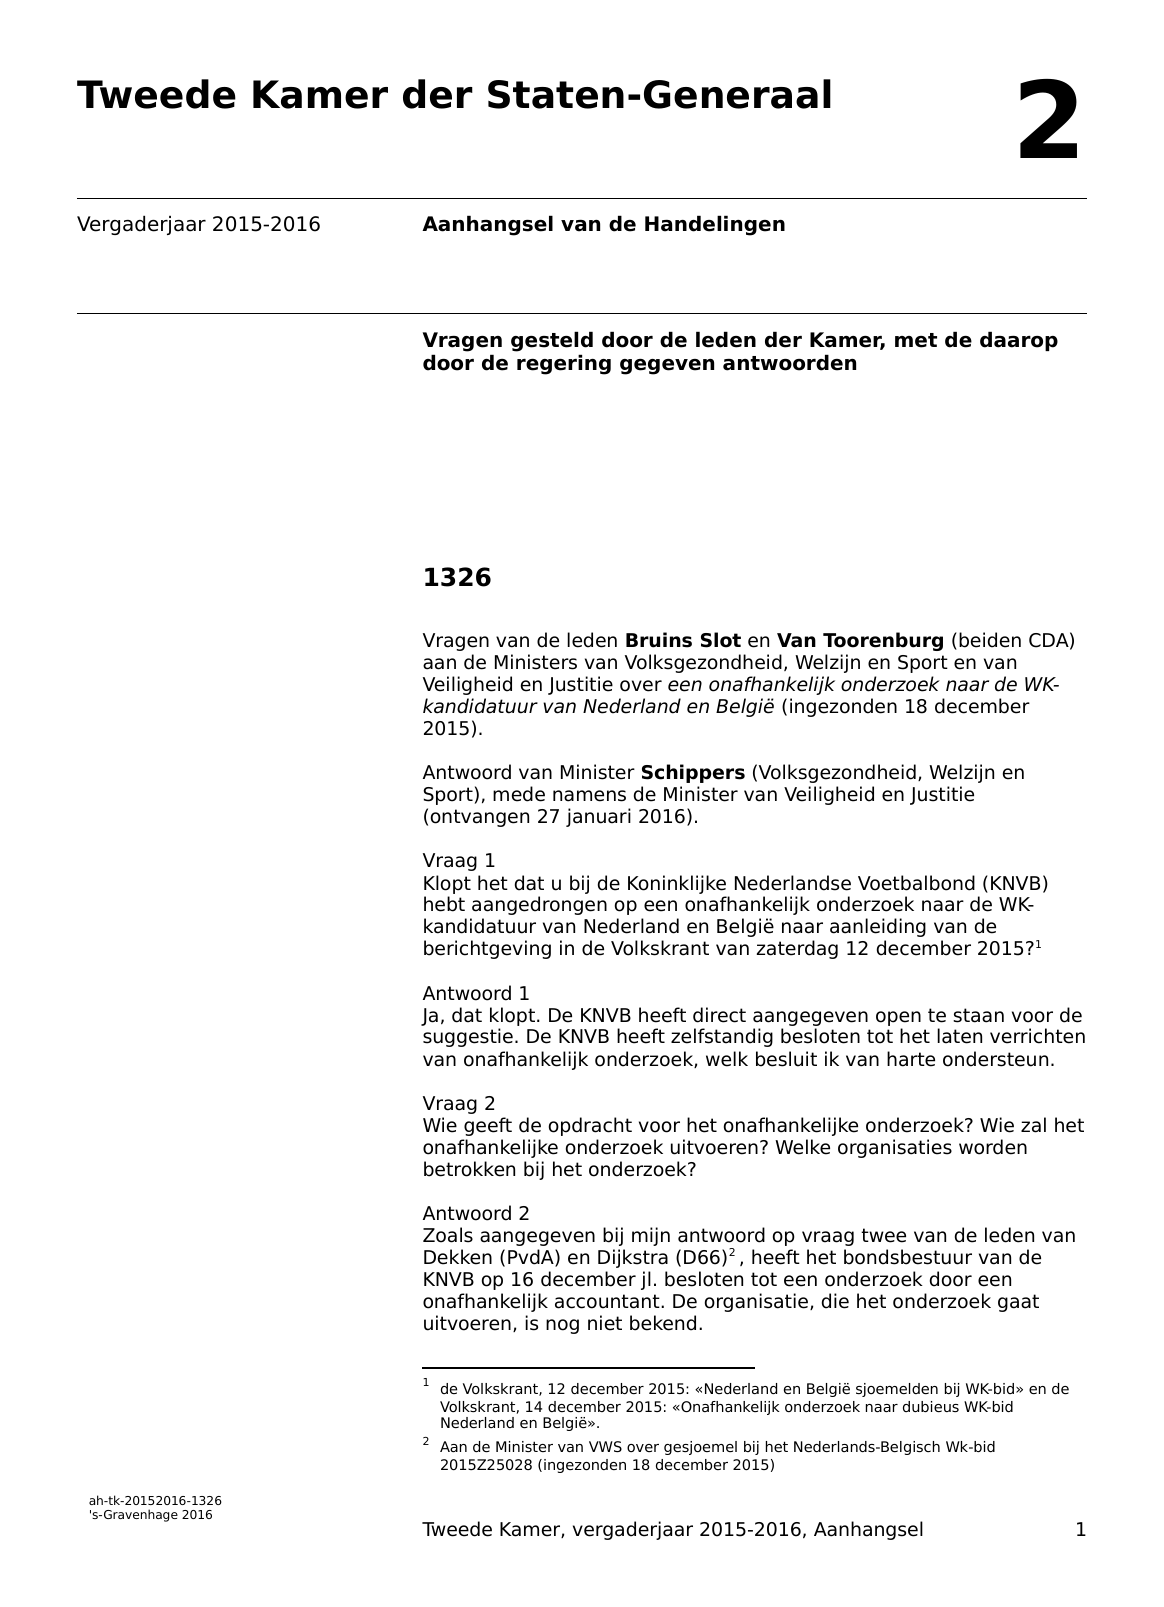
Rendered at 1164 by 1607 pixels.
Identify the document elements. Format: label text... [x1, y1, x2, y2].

text Ja, dat klopt. De KNVB heeft direct aangegeven open te staan voor de suggestie. De KNVB heeft zelfstandig besloten tot het laten verrichten van onafhankelijk onderzoek, welk besluit ik van harte ondersteun. [422, 1004, 1087, 1070]
text Klopt het dat u bij de Koninklijke Nederlandse Voetbalbond (KNVB) hebt aangedrongen op een onafhankelijk onderzoek naar de WK-kandidatuur van Nederland en België naar aanleiding van de berichtgeving in de Volkskrant van zaterdag 12 december 2015? [422, 872, 1087, 960]
table_cell Vragen gesteld door de leden der Kamer, met de daarop door de regering gegeven antwoorden [422, 314, 1087, 375]
text Antwoord van Minister Schippers (Volksgezondheid, Welzijn en Sport), mede namens de Minister van Veiligheid en Justitie (ontvangen 27 januari 2016). [422, 762, 1087, 828]
text Antwoord 2 [422, 1203, 1087, 1225]
text 1326 [422, 563, 1087, 592]
text Wie geeft de opdracht voor het onafhankelijke onderzoek? Wie zal het onafhankelijke onderzoek uitvoeren? Welke organisaties worden betrokken bij het onderzoek? [422, 1114, 1087, 1181]
text Vraag 2 [422, 1093, 1087, 1114]
table_cell Aanhangsel van de Handelingen [422, 199, 1087, 313]
table_cell Vergaderjaar 2015-2016 [77, 199, 422, 313]
text Zoals aangegeven bij mijn antwoord op vraag twee van de leden van Dekken (PvdA) en Dijkstra (D66), heeft het bondsbestuur van de KNVB op 16 december jl. besloten tot een onderzoek door een onafhankelijk accountant. De organisatie, die het onderzoek gaat uitvoeren, is nog niet bekend. [422, 1225, 1087, 1334]
table_cell [77, 314, 422, 375]
text Vragen van de leden Bruins Slot en Van Toorenburg (beiden CDA) aan de Ministers van Volksgezondheid, Welzijn en Sport en van Veiligheid en Justitie over een onafhankelijk onderzoek naar de WK-kandidatuur van Nederland en België (ingezonden 18 december 2015). [422, 630, 1087, 740]
text Vraag 1 [422, 850, 1087, 872]
text 's-Gravenhage 2016 [88, 1508, 323, 1522]
text Aan de Minister van VWS over gesjoemel bij het Nederlands-Belgisch Wk-bid 2015Z25028 (ingezonden 18 december 2015) [422, 1435, 1087, 1474]
table_header 2 [886, 59, 1087, 198]
text de Volkskrant, 12 december 2015: «Nederland en België sjoemelden bij WK-bid» en de Volkskrant, 14 december 2015: «Onafhankelijk onderzoek naar dubieus WK-bid Nederland en België». [422, 1377, 1087, 1432]
text Antwoord 1 [422, 982, 1087, 1004]
table_header Tweede Kamer der Staten-Generaal [77, 59, 886, 198]
text ah-tk-20152016-1326 [88, 1494, 323, 1508]
